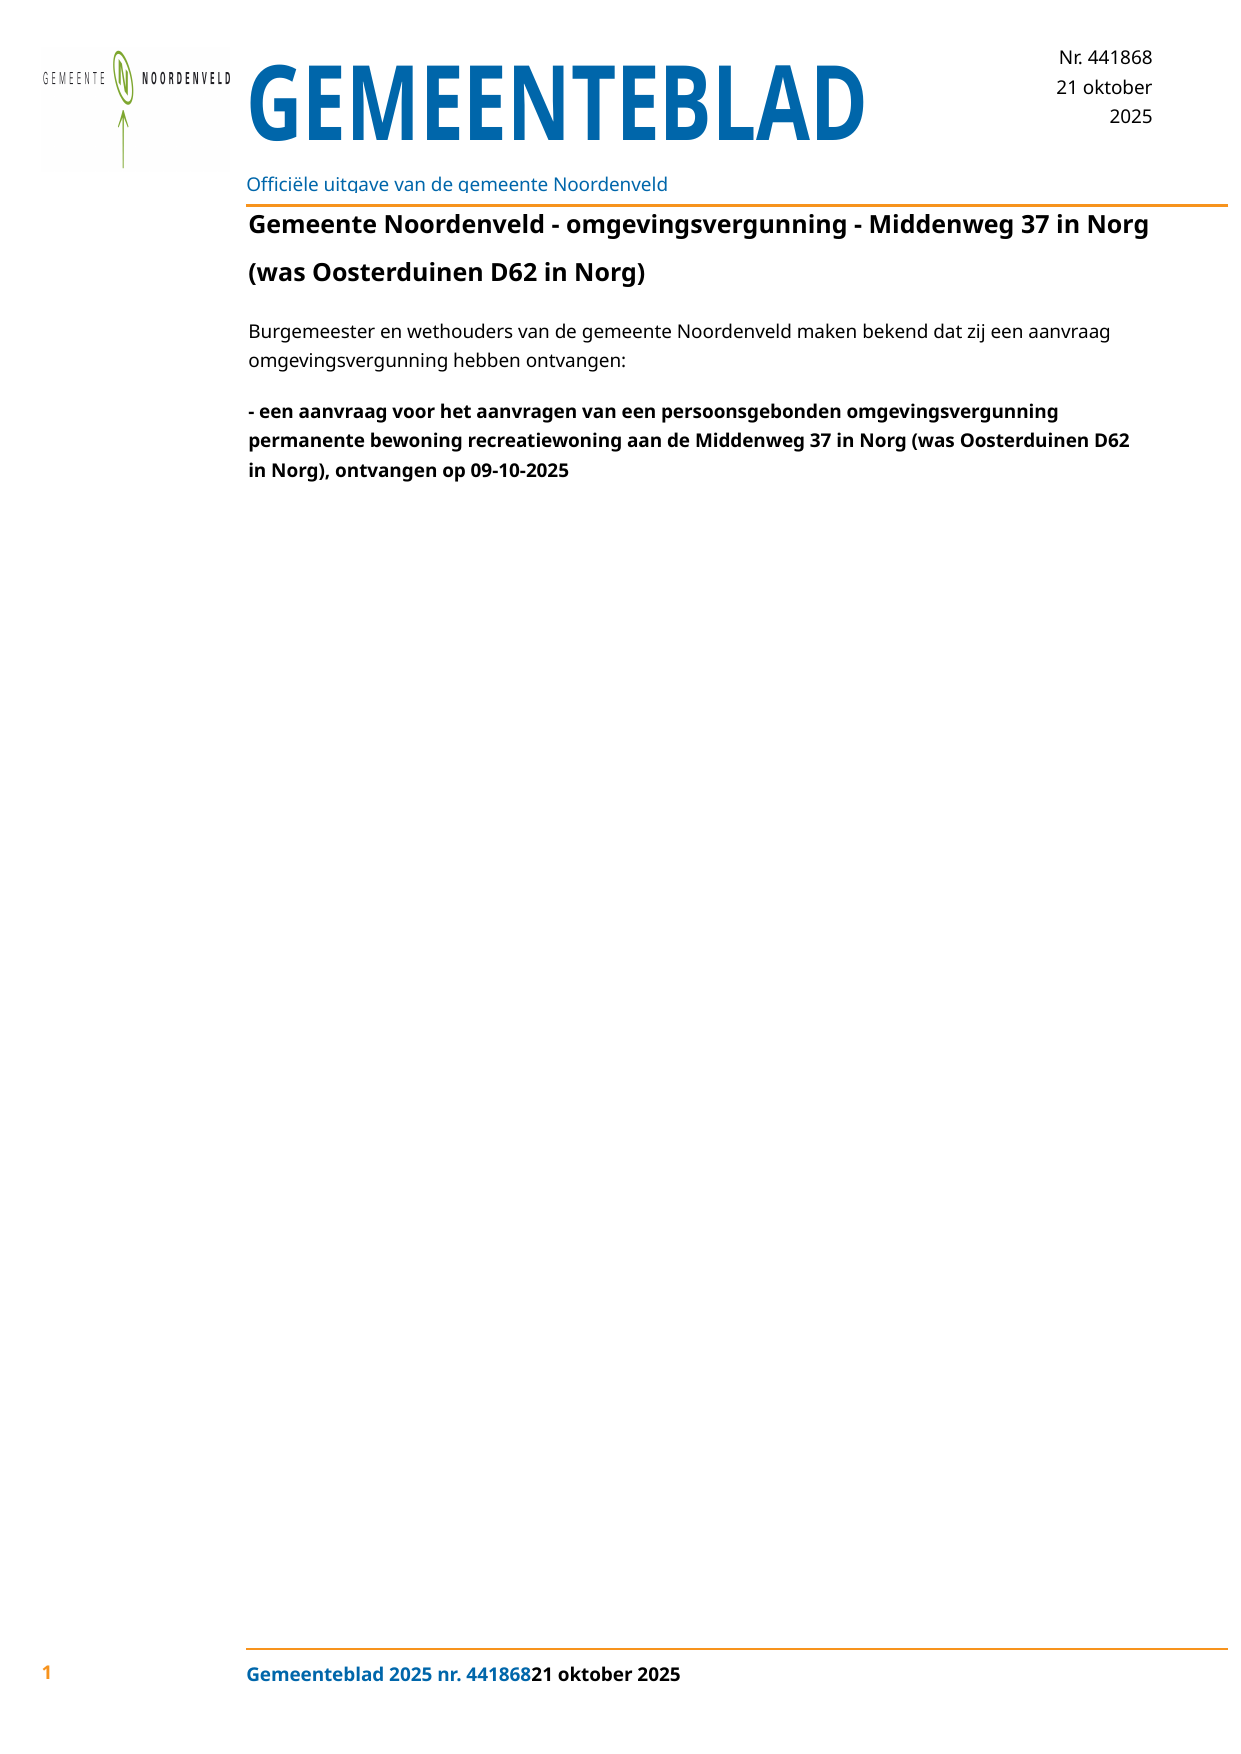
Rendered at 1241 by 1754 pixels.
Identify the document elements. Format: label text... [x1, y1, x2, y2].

picture [41, 47, 231, 172]
text Gemeente Noordenveld - omgevingsvergunning - Middenweg 37 in Norg (was Oosterduinen D62 in Norg) [248, 207, 1152, 288]
text - een aanvraag voor het aanvragen van een persoonsgebonden omgevingsvergunning permanente bewoning recreatiewoning aan de Middenweg 37 in Norg (was Oosterduinen D62 in Norg), ontvangen op 09-10-2025 [248, 398, 1152, 483]
text Burgemeester en wethouders van de gemeente Noordenveld maken bekend dat zij een aanvraag omgevingsvergunning hebben ontvangen: [248, 318, 1152, 373]
